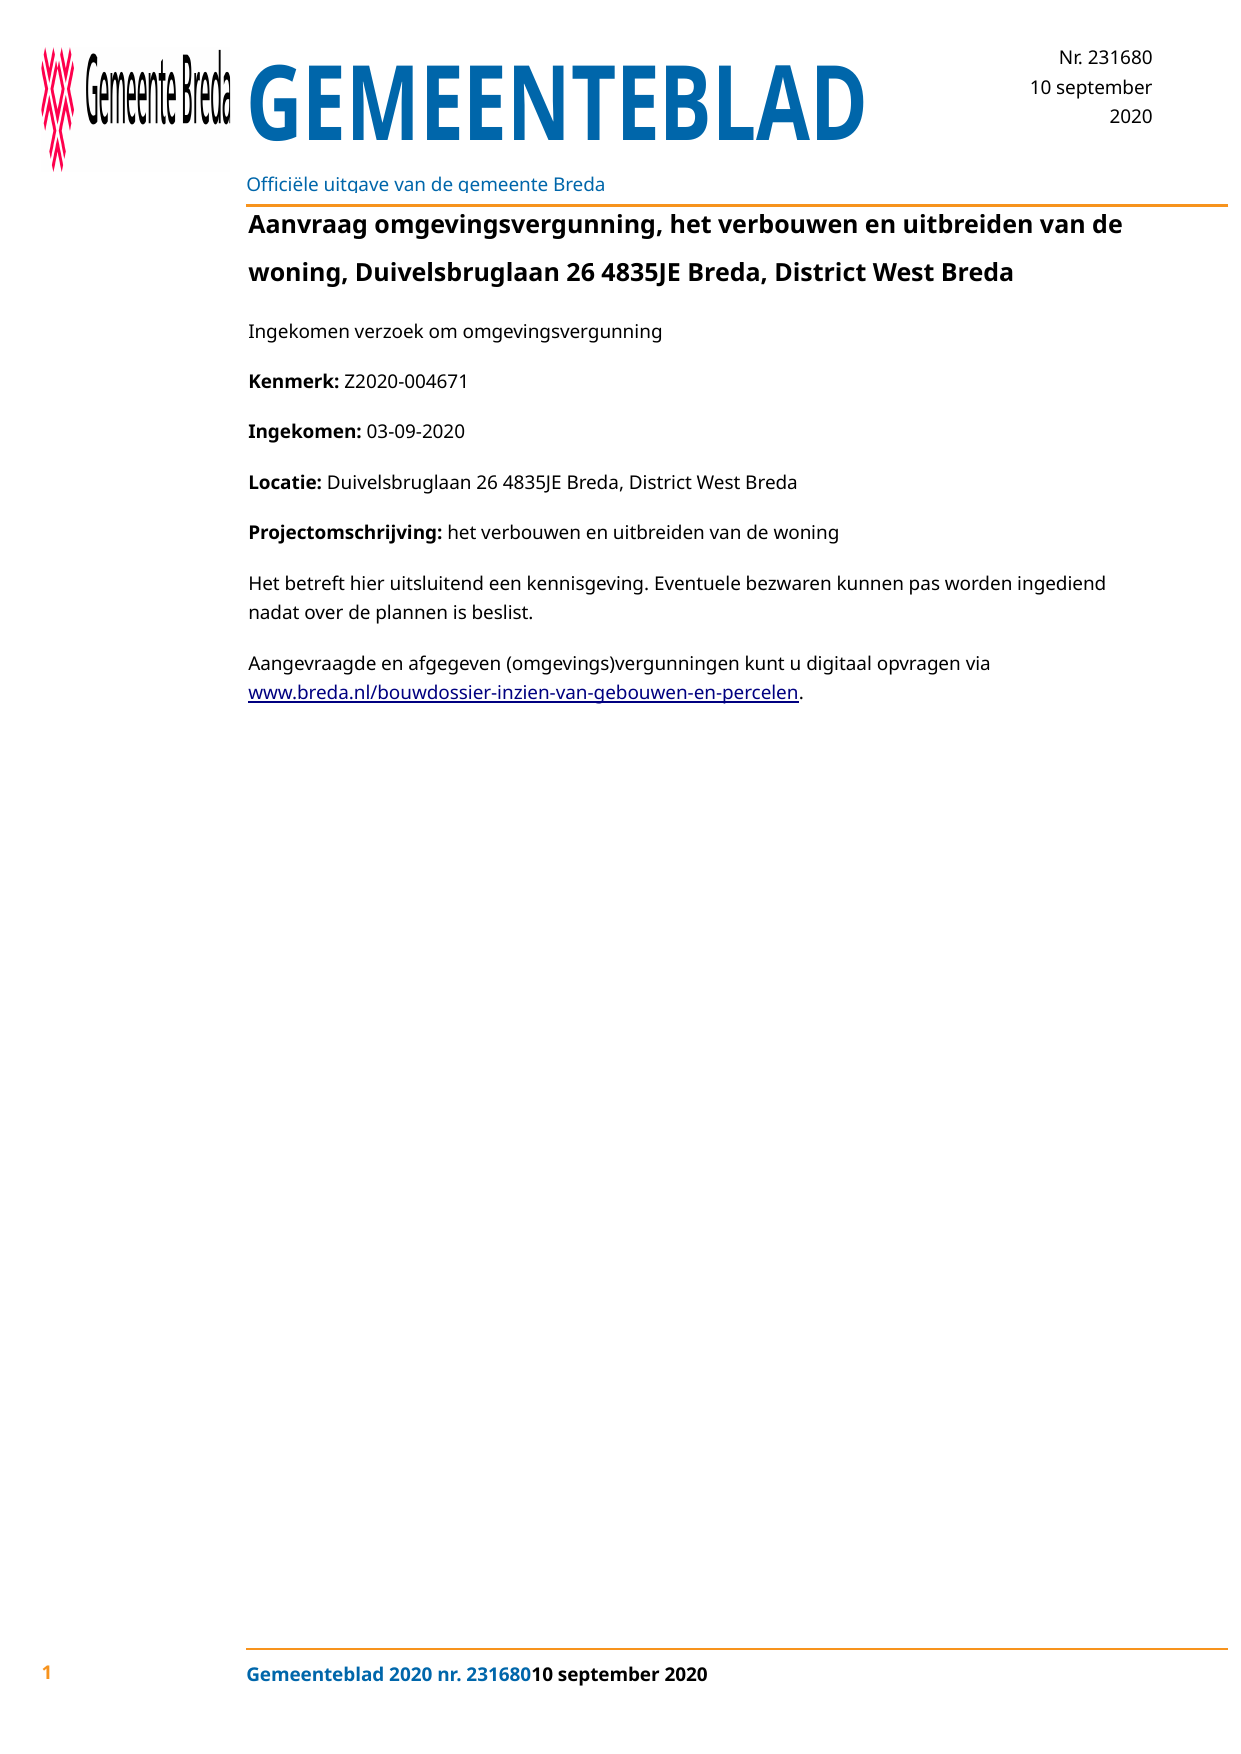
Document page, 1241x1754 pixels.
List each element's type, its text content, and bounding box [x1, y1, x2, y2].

text Projectomschrijving: het verbouwen en uitbreiden van de woning [248, 519, 1152, 545]
text Ingekomen verzoek om omgevingsvergunning [248, 318, 1152, 344]
text Aangevraagde en afgegeven (omgevings)vergunningen kunt u digitaal opvragen via www.breda.nl/bouwdossier-inzien-van-gebouwen-en-percelen. [248, 650, 1152, 705]
text Locatie: Duivelsbruglaan 26 4835JE Breda, District West Breda [248, 469, 1152, 495]
text Het betreft hier uitsluitend een kennisgeving. Eventuele bezwaren kunnen pas worden ingediend nadat over de plannen is beslist. [248, 570, 1152, 625]
text Aanvraag omgevingsvergunning, het verbouwen en uitbreiden van de woning, Duivelsbruglaan 26 4835JE Breda, District West Breda [248, 207, 1152, 288]
text Kenmerk: Z2020-004671 [248, 368, 1152, 394]
picture [41, 47, 231, 172]
text Ingekomen: 03-09-2020 [248, 419, 1152, 444]
